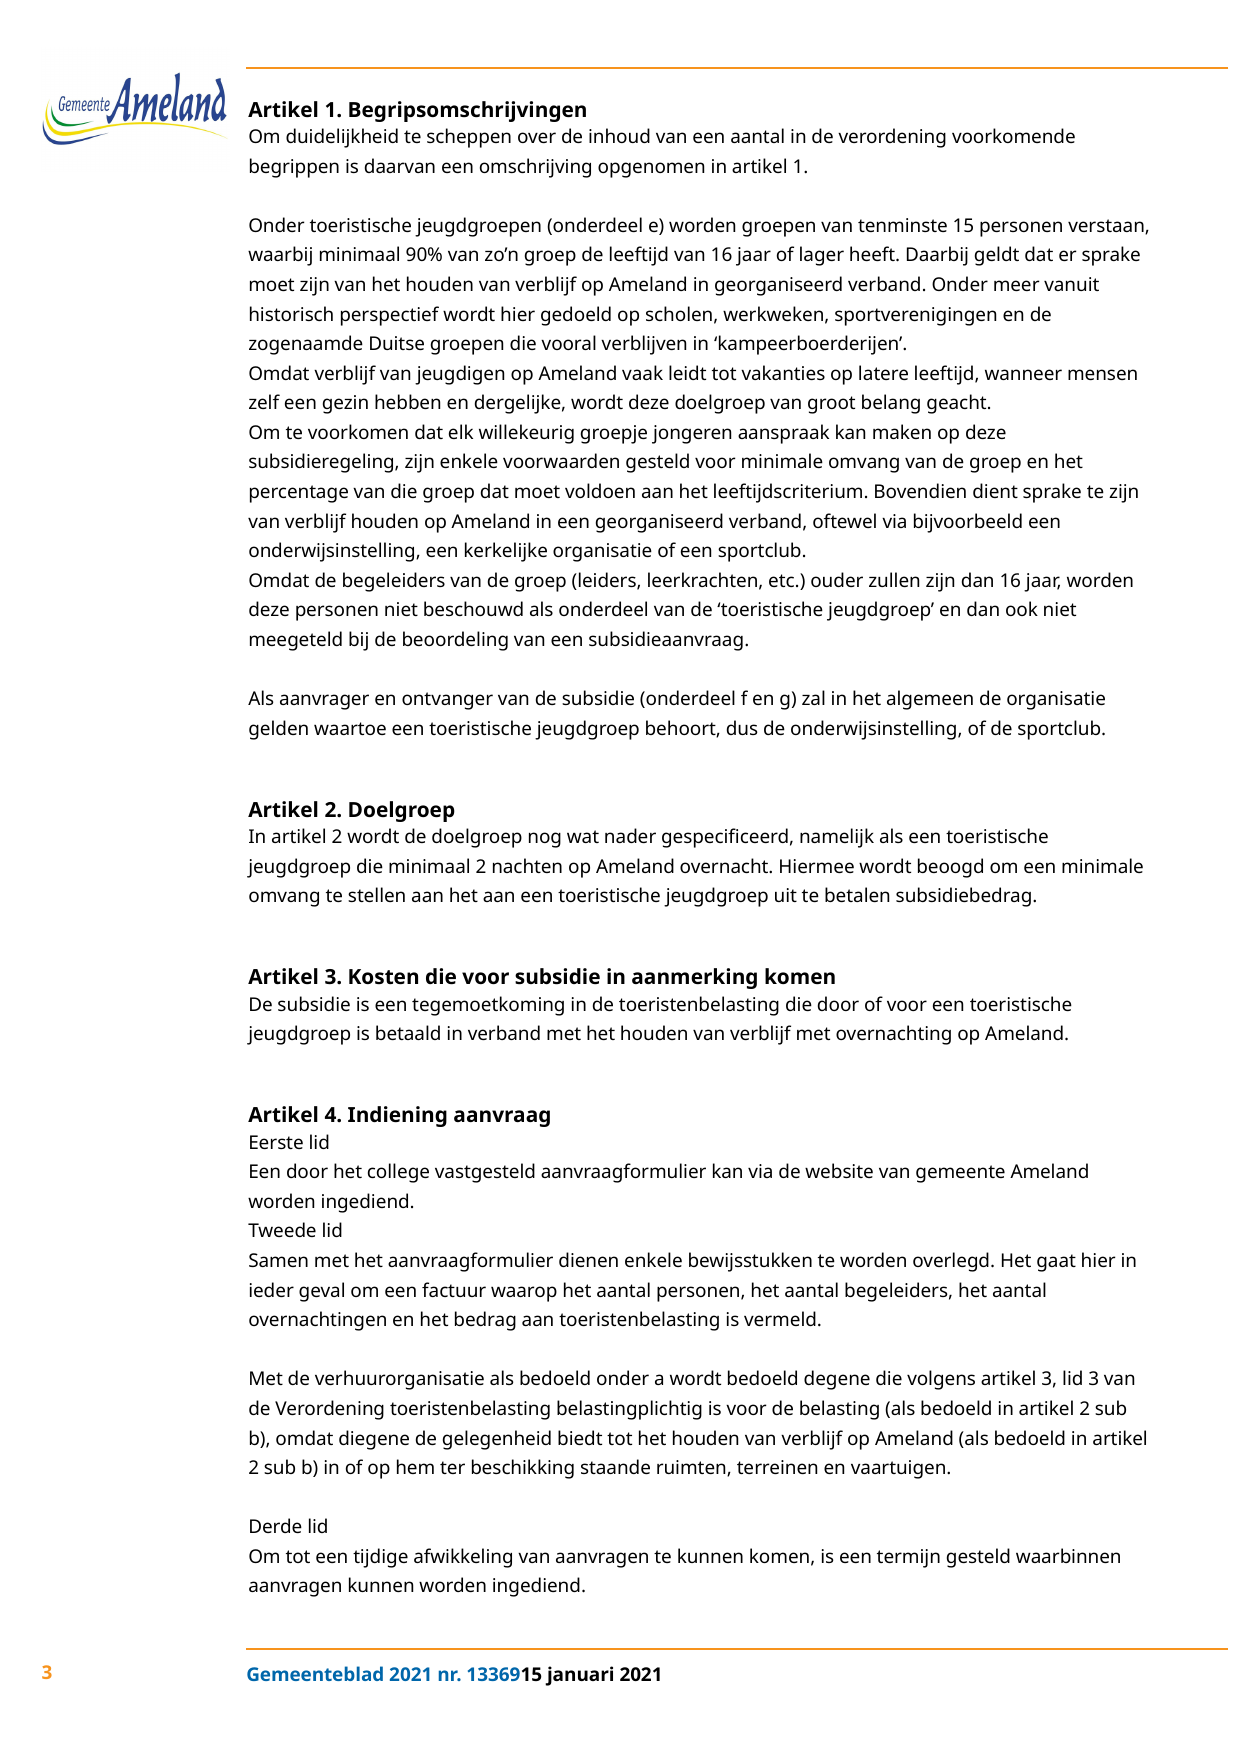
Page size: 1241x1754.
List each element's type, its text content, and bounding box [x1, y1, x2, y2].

picture [41, 47, 231, 172]
text Tweede lid [248, 1218, 1152, 1243]
text Onder toeristische jeugdgroepen (onderdeel e) worden groepen van tenminste 15 personen verstaan, waarbij minimaal 90% van zo’n groep de leeftijd van 16 jaar of lager heeft. Daarbij geldt dat er sprake moet zijn van het houden van verblijf op Ameland in georganiseerd verband. Onder meer vanuit historisch perspectief wordt hier gedoeld op scholen, werkweken, sportverenigingen en de zogenaamde Duitse groepen die vooral verblijven in ‘kampeerboerderijen’. [248, 212, 1152, 356]
text Omdat verblijf van jeugdigen op Ameland vaak leidt tot vakanties op latere leeftijd, wanneer mensen zelf een gezin hebben en dergelijke, wordt deze doelgroep van groot belang geacht. [248, 360, 1152, 415]
text Artikel 3. Kosten die voor subsidie in aanmerking komen [248, 962, 1152, 991]
text Samen met het aanvraagformulier dienen enkele bewijsstukken te worden overlegd. Het gaat hier in ieder geval om een factuur waarop het aantal personen, het aantal begeleiders, het aantal overnachtingen en het bedrag aan toeristenbelasting is vermeld. [248, 1247, 1152, 1332]
text Met de verhuurorganisatie als bedoeld onder a wordt bedoeld degene die volgens artikel 3, lid 3 van de Verordening toeristenbelasting belastingplichtig is voor de belasting (als bedoeld in artikel 2 sub b), omdat diegene de gelegenheid biedt tot het houden van verblijf op Ameland (als bedoeld in artikel 2 sub b) in of op hem ter beschikking staande ruimten, terreinen en vaartuigen. [248, 1366, 1152, 1480]
text Om tot een tijdige afwikkeling van aanvragen te kunnen komen, is een termijn gesteld waarbinnen aanvragen kunnen worden ingediend. [248, 1543, 1152, 1598]
text Artikel 4. Indiening aanvraag [248, 1101, 1152, 1129]
text De subsidie is een tegemoetkoming in de toeristenbelasting die door of voor een toeristische jeugdgroep is betaald in verband met het houden van verblijf met overnachting op Ameland. [248, 991, 1152, 1046]
text Artikel 2. Doelgroep [248, 795, 1152, 823]
text Als aanvrager en ontvanger van de subsidie (onderdeel f en g) zal in het algemeen de organisatie gelden waartoe een toeristische jeugdgroep behoort, dus de onderwijsinstelling, of de sportclub. [248, 685, 1152, 741]
text Een door het college vastgesteld aanvraagformulier kan via de website van gemeente Ameland worden ingediend. [248, 1158, 1152, 1214]
text Omdat de begeleiders van de groep (leiders, leerkrachten, etc.) ouder zullen zijn dan 16 jaar, worden deze personen niet beschouwd als onderdeel van de ‘toeristische jeugdgroep’ en dan ook niet meegeteld bij de beoordeling van een subsidieaanvraag. [248, 567, 1152, 652]
text In artikel 2 wordt de doelgroep nog wat nader gespecificeerd, namelijk als een toeristische jeugdgroep die minimaal 2 nachten op Ameland overnacht. Hiermee wordt beoogd om een minimale omvang te stellen aan het aan een toeristische jeugdgroep uit te betalen subsidiebedrag. [248, 823, 1152, 908]
text Eerste lid [248, 1129, 1152, 1155]
text Om te voorkomen dat elk willekeurig groepje jongeren aanspraak kan maken op deze subsidieregeling, zijn enkele voorwaarden gesteld voor minimale omvang van de groep en het percentage van die groep dat moet voldoen aan het leeftijdscriterium. Bovendien dient sprake te zijn van verblijf houden op Ameland in een georganiseerd verband, oftewel via bijvoorbeeld een onderwijsinstelling, een kerkelijke organisatie of een sportclub. [248, 419, 1152, 563]
text Derde lid [248, 1513, 1152, 1539]
text Artikel 1. Begripsomschrijvingen [248, 95, 1152, 123]
text Om duidelijkheid te scheppen over de inhoud van een aantal in de verordening voorkomende begrippen is daarvan een omschrijving opgenomen in artikel 1. [248, 123, 1152, 178]
